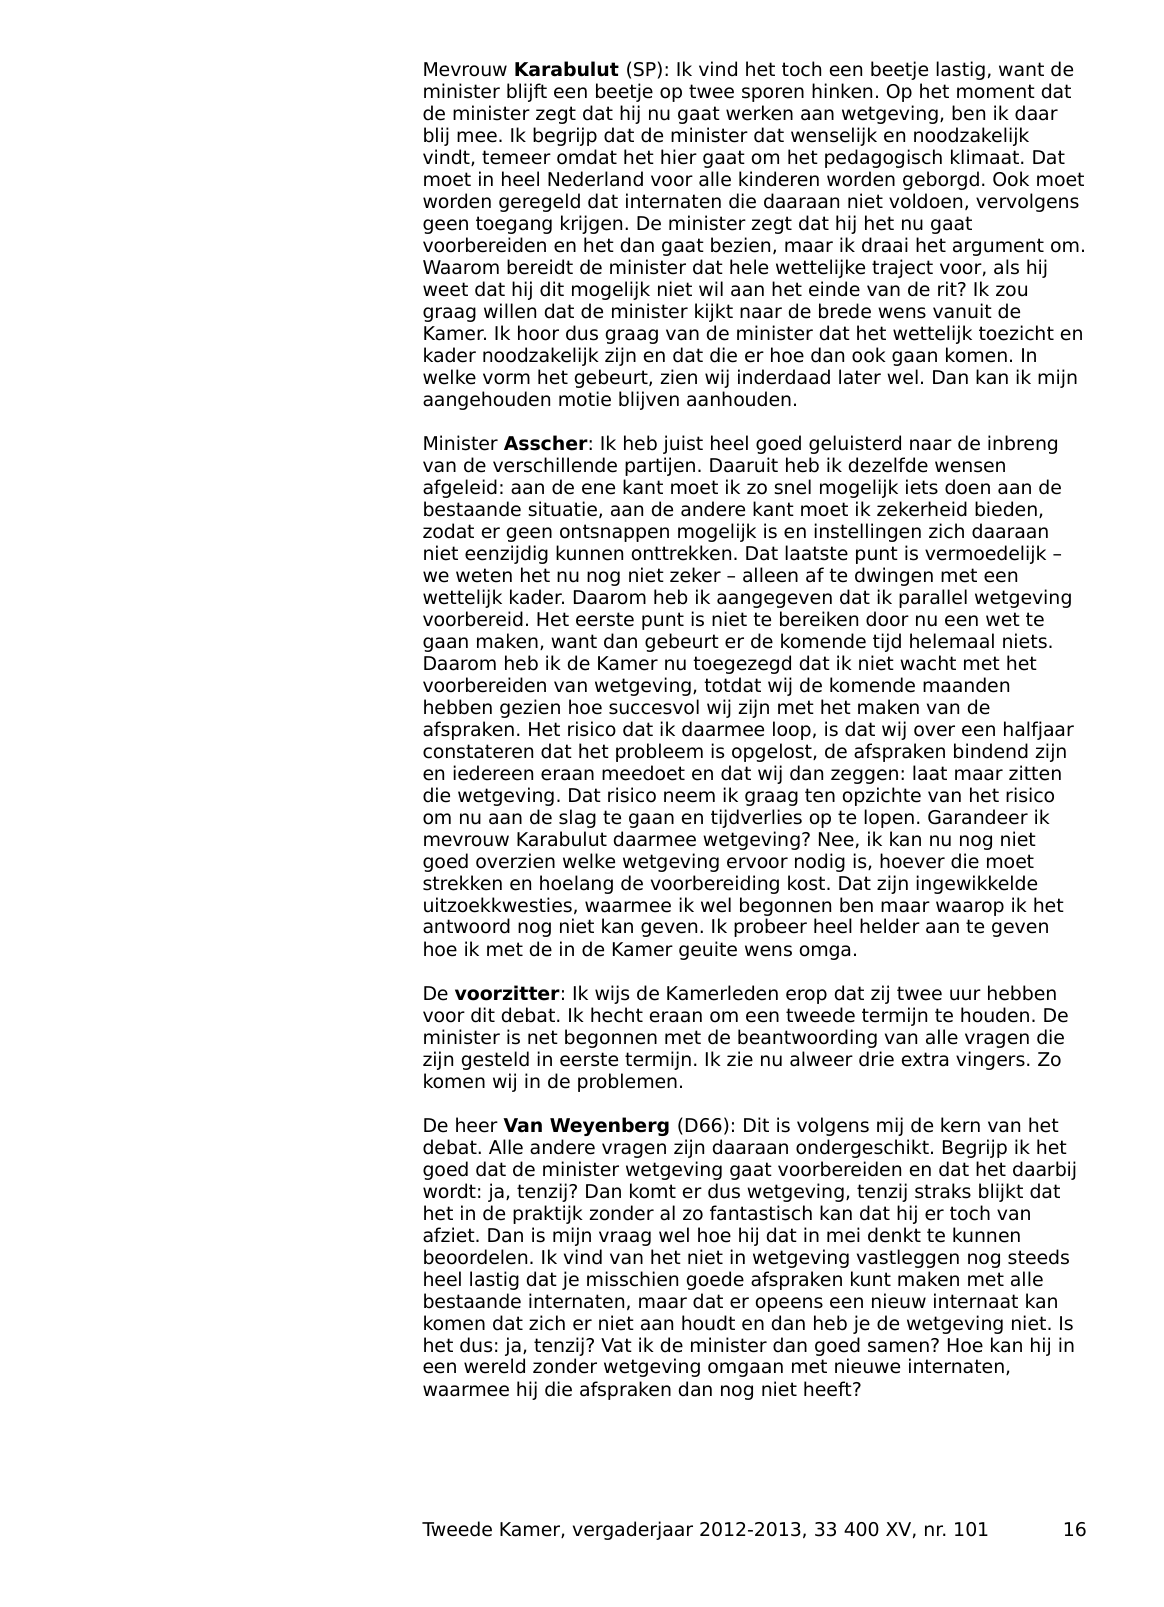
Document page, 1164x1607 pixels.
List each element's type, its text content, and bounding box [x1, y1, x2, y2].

text De voorzitter: Ik wijs de Kamerleden erop dat zij twee uur hebben voor dit debat. Ik hecht eraan om een tweede termijn te houden. De minister is net begonnen met de beantwoording van alle vragen die zijn gesteld in eerste termijn. Ik zie nu alweer drie extra vingers. Zo komen wij in de problemen. [422, 983, 1087, 1092]
text De heer Van Weyenberg (D66): Dit is volgens mij de kern van het debat. Alle andere vragen zijn daaraan ondergeschikt. Begrijp ik het goed dat de minister wetgeving gaat voorbereiden en dat het daarbij wordt: ja, tenzij? Dan komt er dus wetgeving, tenzij straks blijkt dat het in de praktijk zonder al zo fantastisch kan dat hij er toch van afziet. Dan is mijn vraag wel hoe hij dat in mei denkt te kunnen beoordelen. Ik vind van het niet in wetgeving vastleggen nog steeds heel lastig dat je misschien goede afspraken kunt maken met alle bestaande internaten, maar dat er opeens een nieuw internaat kan komen dat zich er niet aan houdt en dan heb je de wetgeving niet. Is het dus: ja, tenzij? Vat ik de minister dan goed samen? Hoe kan hij in een wereld zonder wetgeving omgaan met nieuwe internaten, waarmee hij die afspraken dan nog niet heeft? [422, 1115, 1087, 1400]
text Mevrouw Karabulut (SP): Ik vind het toch een beetje lastig, want de minister blijft een beetje op twee sporen hinken. Op het moment dat de minister zegt dat hij nu gaat werken aan wetgeving, ben ik daar blij mee. Ik begrijp dat de minister dat wenselijk en noodzakelijk vindt, temeer omdat het hier gaat om het pedagogisch klimaat. Dat moet in heel Nederland voor alle kinderen worden geborgd. Ook moet worden geregeld dat internaten die daaraan niet voldoen, vervolgens geen toegang krijgen. De minister zegt dat hij het nu gaat voorbereiden en het dan gaat bezien, maar ik draai het argument om. Waarom bereidt de minister dat hele wettelijke traject voor, als hij weet dat hij dit mogelijk niet wil aan het einde van de rit? Ik zou graag willen dat de minister kijkt naar de brede wens vanuit de Kamer. Ik hoor dus graag van de minister dat het wettelijk toezicht en kader noodzakelijk zijn en dat die er hoe dan ook gaan komen. In welke vorm het gebeurt, zien wij inderdaad later wel. Dan kan ik mijn aangehouden motie blijven aanhouden. [422, 59, 1087, 411]
text Minister Asscher: Ik heb juist heel goed geluisterd naar de inbreng van de verschillende partijen. Daaruit heb ik dezelfde wensen afgeleid: aan de ene kant moet ik zo snel mogelijk iets doen aan de bestaande situatie, aan de andere kant moet ik zekerheid bieden, zodat er geen ontsnappen mogelijk is en instellingen zich daaraan niet eenzijdig kunnen onttrekken. Dat laatste punt is vermoedelijk – we weten het nu nog niet zeker – alleen af te dwingen met een wettelijk kader. Daarom heb ik aangegeven dat ik parallel wetgeving voorbereid. Het eerste punt is niet te bereiken door nu een wet te gaan maken, want dan gebeurt er de komende tijd helemaal niets. Daarom heb ik de Kamer nu toegezegd dat ik niet wacht met het voorbereiden van wetgeving, totdat wij de komende maanden hebben gezien hoe succesvol wij zijn met het maken van de afspraken. Het risico dat ik daarmee loop, is dat wij over een halfjaar constateren dat het probleem is opgelost, de afspraken bindend zijn en iedereen eraan meedoet en dat wij dan zeggen: laat maar zitten die wetgeving. Dat risico neem ik graag ten opzichte van het risico om nu aan de slag te gaan en tijdverlies op te lopen. Garandeer ik mevrouw Karabulut daarmee wetgeving? Nee, ik kan nu nog niet goed overzien welke wetgeving ervoor nodig is, hoever die moet strekken en hoelang de voorbereiding kost. Dat zijn ingewikkelde uitzoekkwesties, waarmee ik wel begonnen ben maar waarop ik het antwoord nog niet kan geven. Ik probeer heel helder aan te geven hoe ik met de in de Kamer geuite wens omga. [422, 433, 1087, 960]
